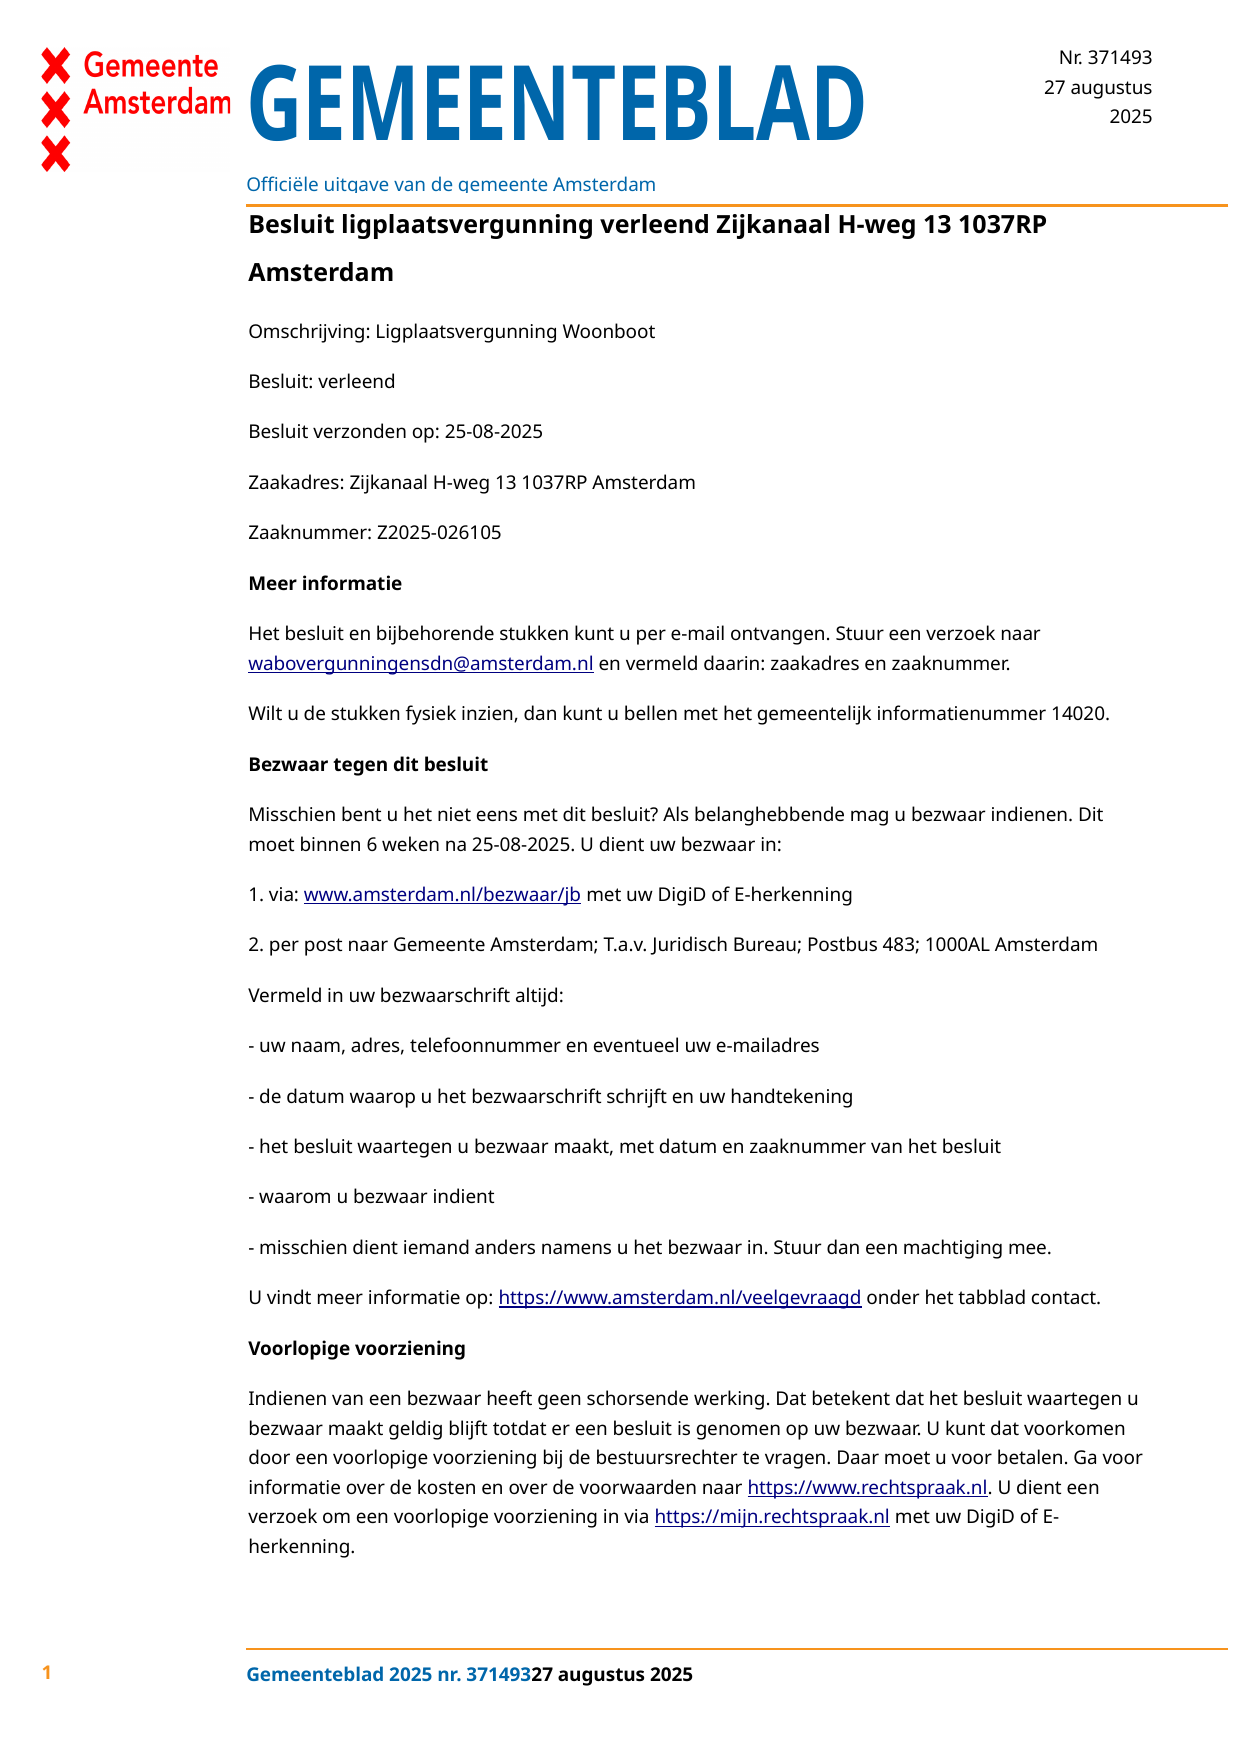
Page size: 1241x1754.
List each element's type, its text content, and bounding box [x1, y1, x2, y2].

text Omschrijving: Ligplaatsvergunning Woonboot [248, 318, 1152, 344]
text Besluit ligplaatsvergunning verleend Zijkanaal H-weg 13 1037RP Amsterdam [248, 207, 1152, 288]
text 1. via: www.amsterdam.nl/bezwaar/jb met uw DigiD of E-herkenning [248, 881, 1152, 907]
text Indienen van een bezwaar heeft geen schorsende werking. Dat betekent dat het besluit waartegen u bezwaar maakt geldig blijft totdat er een besluit is genomen op uw bezwaar. U kunt dat voorkomen door een voorlopige voorziening bij de bestuursrechter te vragen. Daar moet u voor betalen. Ga voor informatie over de kosten en over de voorwaarden naar https://www.rechtspraak.nl. U dient een verzoek om een voorlopige voorziening in via https://mijn.rechtspraak.nl met uw DigiD of E-herkenning. [248, 1385, 1152, 1559]
text - de datum waarop u het bezwaarschrift schrijft en uw handtekening [248, 1083, 1152, 1109]
text 2. per post naar Gemeente Amsterdam; T.a.v. Juridisch Bureau; Postbus 483; 1000AL Amsterdam [248, 932, 1152, 957]
text - uw naam, adres, telefoonnummer en eventueel uw e-mailadres [248, 1032, 1152, 1058]
text Meer informatie [248, 570, 1152, 596]
text Besluit verzonden op: 25-08-2025 [248, 419, 1152, 444]
text - het besluit waartegen u bezwaar maakt, met datum en zaaknummer van het besluit [248, 1133, 1152, 1159]
text Zaakadres: Zijkanaal H-weg 13 1037RP Amsterdam [248, 469, 1152, 495]
text Besluit: verleend [248, 368, 1152, 394]
text Zaaknummer: Z2025-026105 [248, 519, 1152, 545]
text Vermeld in uw bezwaarschrift altijd: [248, 982, 1152, 1008]
text Bezwaar tegen dit besluit [248, 751, 1152, 777]
text Het besluit en bijbehorende stukken kunt u per e-mail ontvangen. Stuur een verzoek naar wabovergunningensdn@amsterdam.nl en vermeld daarin: zaakadres en zaaknummer. [248, 620, 1152, 676]
text Voorlopige voorziening [248, 1335, 1152, 1361]
text Misschien bent u het niet eens met dit besluit? Als belanghebbende mag u bezwaar indienen. Dit moet binnen 6 weken na 25-08-2025. U dient uw bezwaar in: [248, 801, 1152, 857]
text U vindt meer informatie op: https://www.amsterdam.nl/veelgevraagd onder het tabblad contact. [248, 1284, 1152, 1310]
text - misschien dient iemand anders namens u het bezwaar in. Stuur dan een machtiging mee. [248, 1234, 1152, 1260]
picture [41, 47, 231, 172]
text Wilt u de stukken fysiek inzien, dan kunt u bellen met het gemeentelijk informatienummer 14020. [248, 700, 1152, 726]
text - waarom u bezwaar indient [248, 1184, 1152, 1209]
